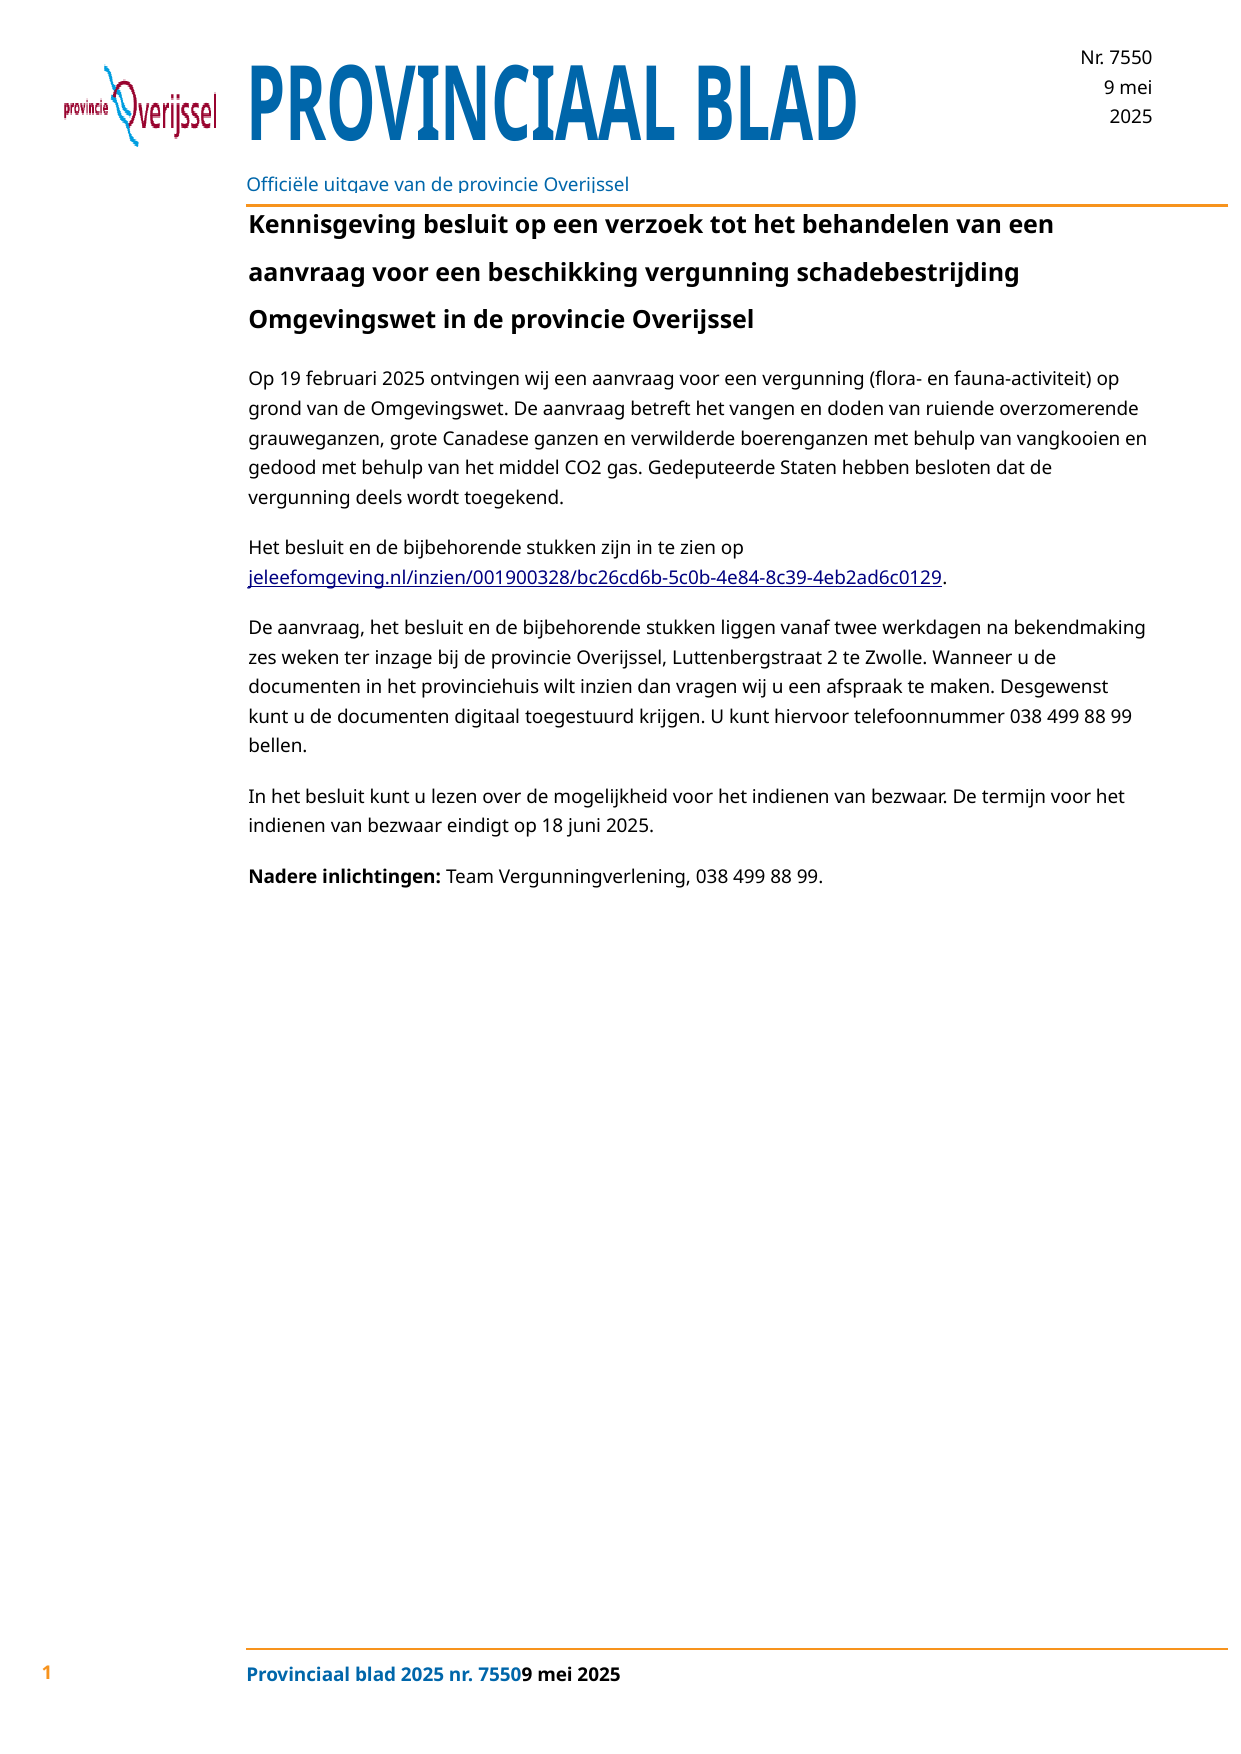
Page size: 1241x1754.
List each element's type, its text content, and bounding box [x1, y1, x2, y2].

text Het besluit en de bijbehorende stukken zijn in te zien op jeleefomgeving.nl/inzien/001900328/bc26cd6b-5c0b-4e84-8c39-4eb2ad6c0129. [248, 534, 1152, 589]
picture [41, 47, 231, 172]
text Kennisgeving besluit op een verzoek tot het behandelen van een aanvraag voor een beschikking vergunning schadebestrijding Omgevingswet in de provincie Overijssel [248, 207, 1152, 336]
text De aanvraag, het besluit en de bijbehorende stukken liggen vanaf twee werkdagen na bekendmaking zes weken ter inzage bij de provincie Overijssel, Luttenbergstraat 2 te Zwolle. Wanneer u de documenten in het provinciehuis wilt inzien dan vragen wij u een afspraak te maken. Desgewenst kunt u de documenten digitaal toegestuurd krijgen. U kunt hiervoor telefoonnummer 038 499 88 99 bellen. [248, 614, 1152, 758]
text Nadere inlichtingen: Team Vergunningverlening, 038 499 88 99. [248, 863, 1152, 889]
text In het besluit kunt u lezen over de mogelijkheid voor het indienen van bezwaar. De termijn voor het indienen van bezwaar eindigt op 18 juni 2025. [248, 783, 1152, 838]
text Op 19 februari 2025 ontvingen wij een aanvraag voor een vergunning (flora- en fauna-activiteit) op grond van de Omgevingswet. De aanvraag betreft het vangen en doden van ruiende overzomerende grauweganzen, grote Canadese ganzen en verwilderde boerenganzen met behulp van vangkooien en gedood met behulp van het middel CO2 gas. Gedeputeerde Staten hebben besloten dat de vergunning deels wordt toegekend. [248, 366, 1152, 509]
